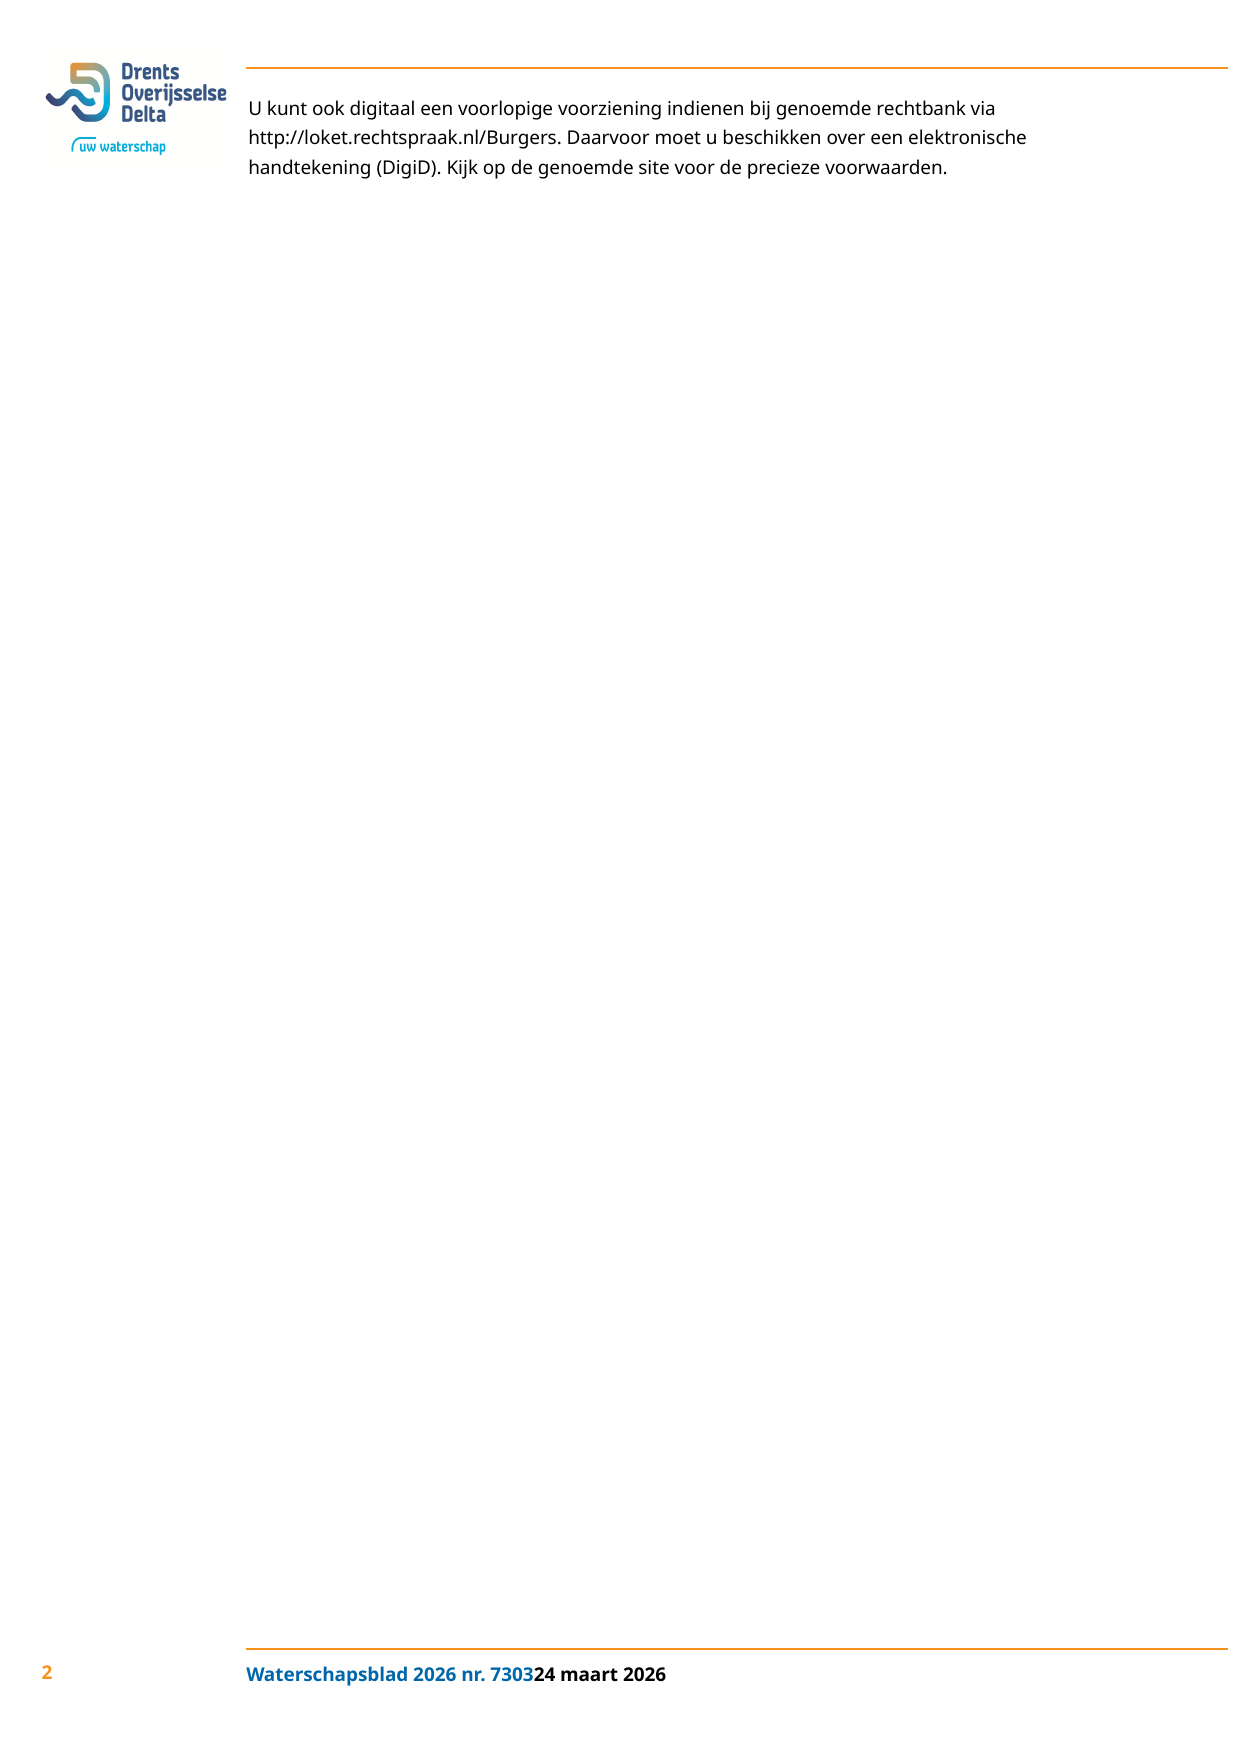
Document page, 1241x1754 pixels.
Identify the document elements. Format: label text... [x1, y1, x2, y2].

text U kunt ook digitaal een voorlopige voorziening indienen bij genoemde rechtbank via http://loket.rechtspraak.nl/Burgers. Daarvoor moet u beschikken over een elektronische handtekening (DigiD). Kijk op de genoemde site voor de precieze voorwaarden. [248, 95, 1152, 180]
picture [41, 47, 231, 172]
